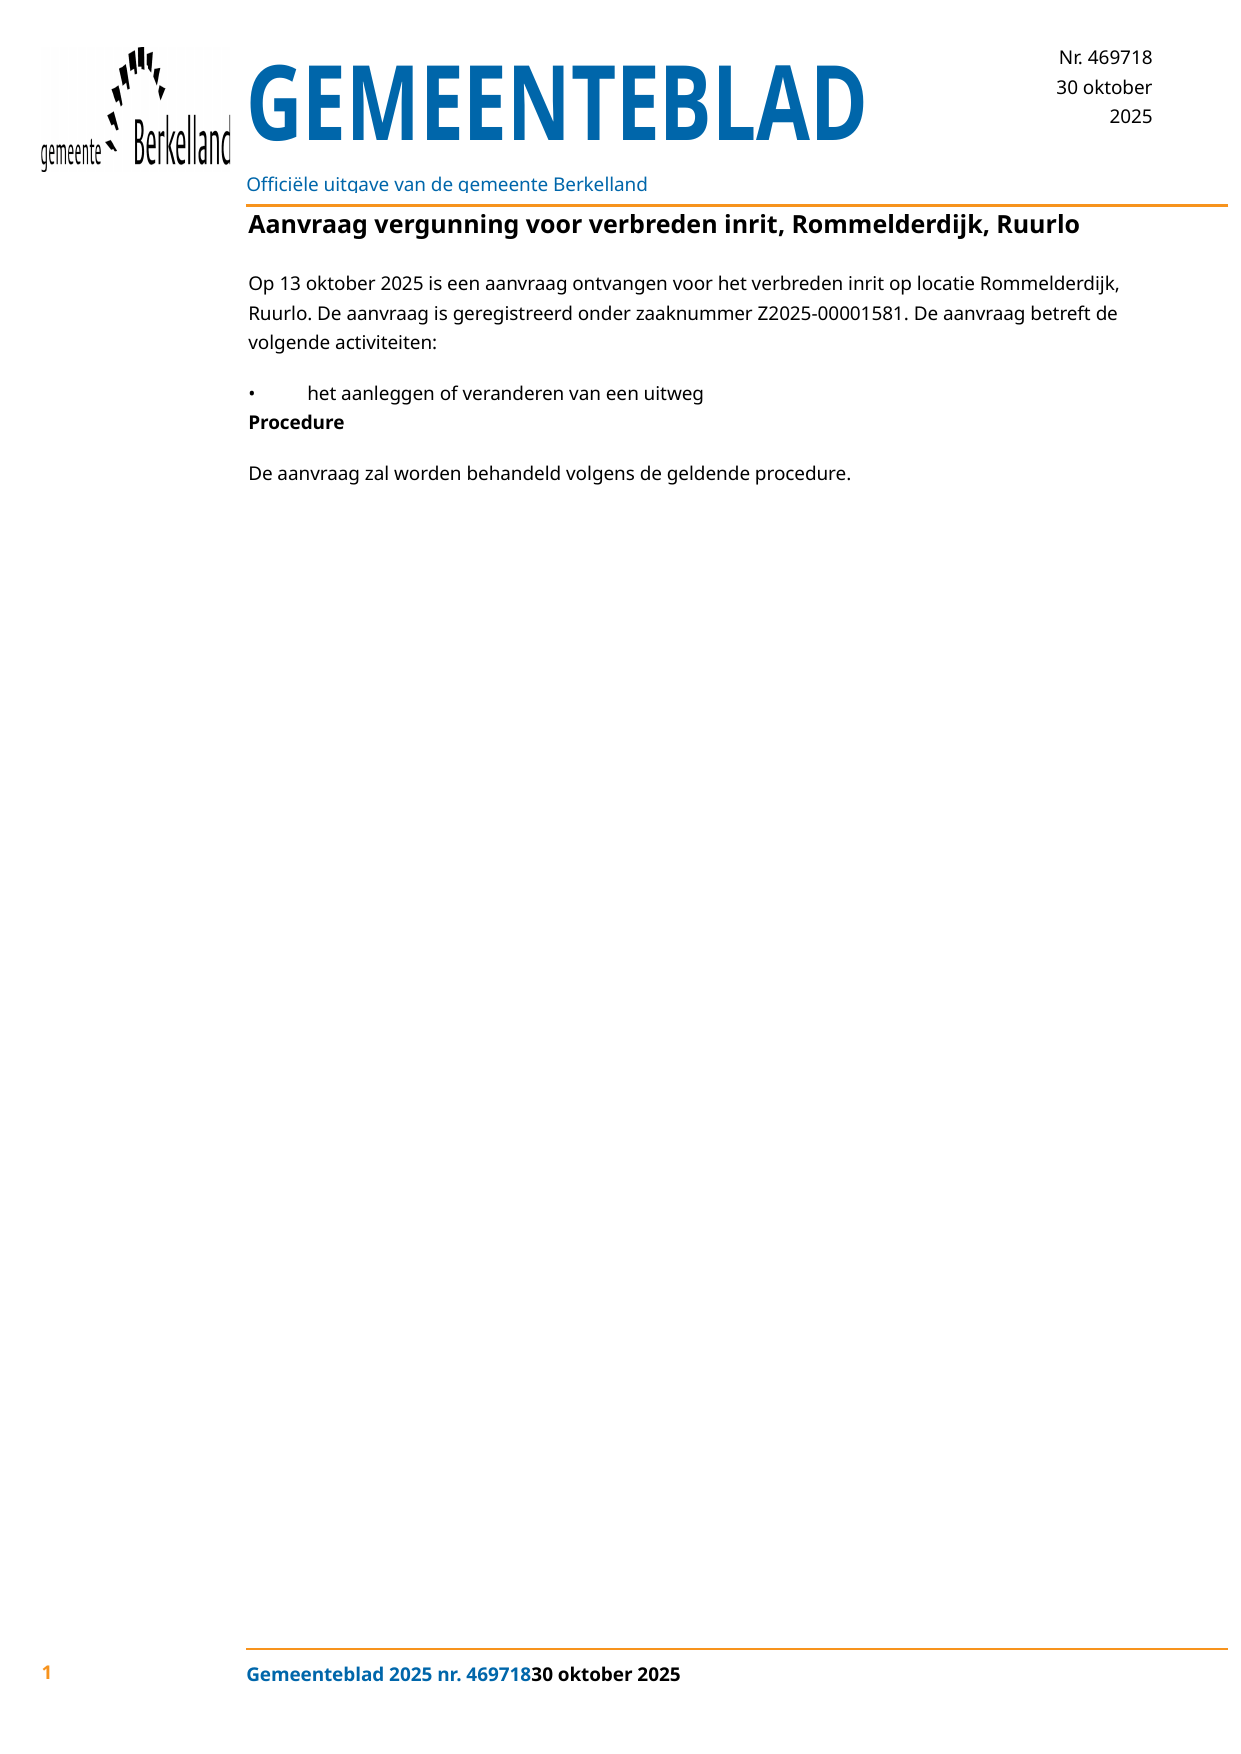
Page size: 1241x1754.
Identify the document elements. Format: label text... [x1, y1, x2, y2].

text Op 13 oktober 2025 is een aanvraag ontvangen voor het verbreden inrit op locatie Rommelderdijk, Ruurlo. De aanvraag is geregistreerd onder zaaknummer Z2025-00001581. De aanvraag betreft de volgende activiteiten: [248, 270, 1152, 355]
text Aanvraag vergunning voor verbreden inrit, Rommelderdijk, Ruurlo [248, 207, 1152, 241]
picture [41, 47, 231, 172]
list het aanleggen of veranderen van een uitweg [248, 380, 1152, 406]
text Procedure [248, 409, 1152, 435]
text De aanvraag zal worden behandeld volgens de geldende procedure. [248, 460, 1152, 486]
